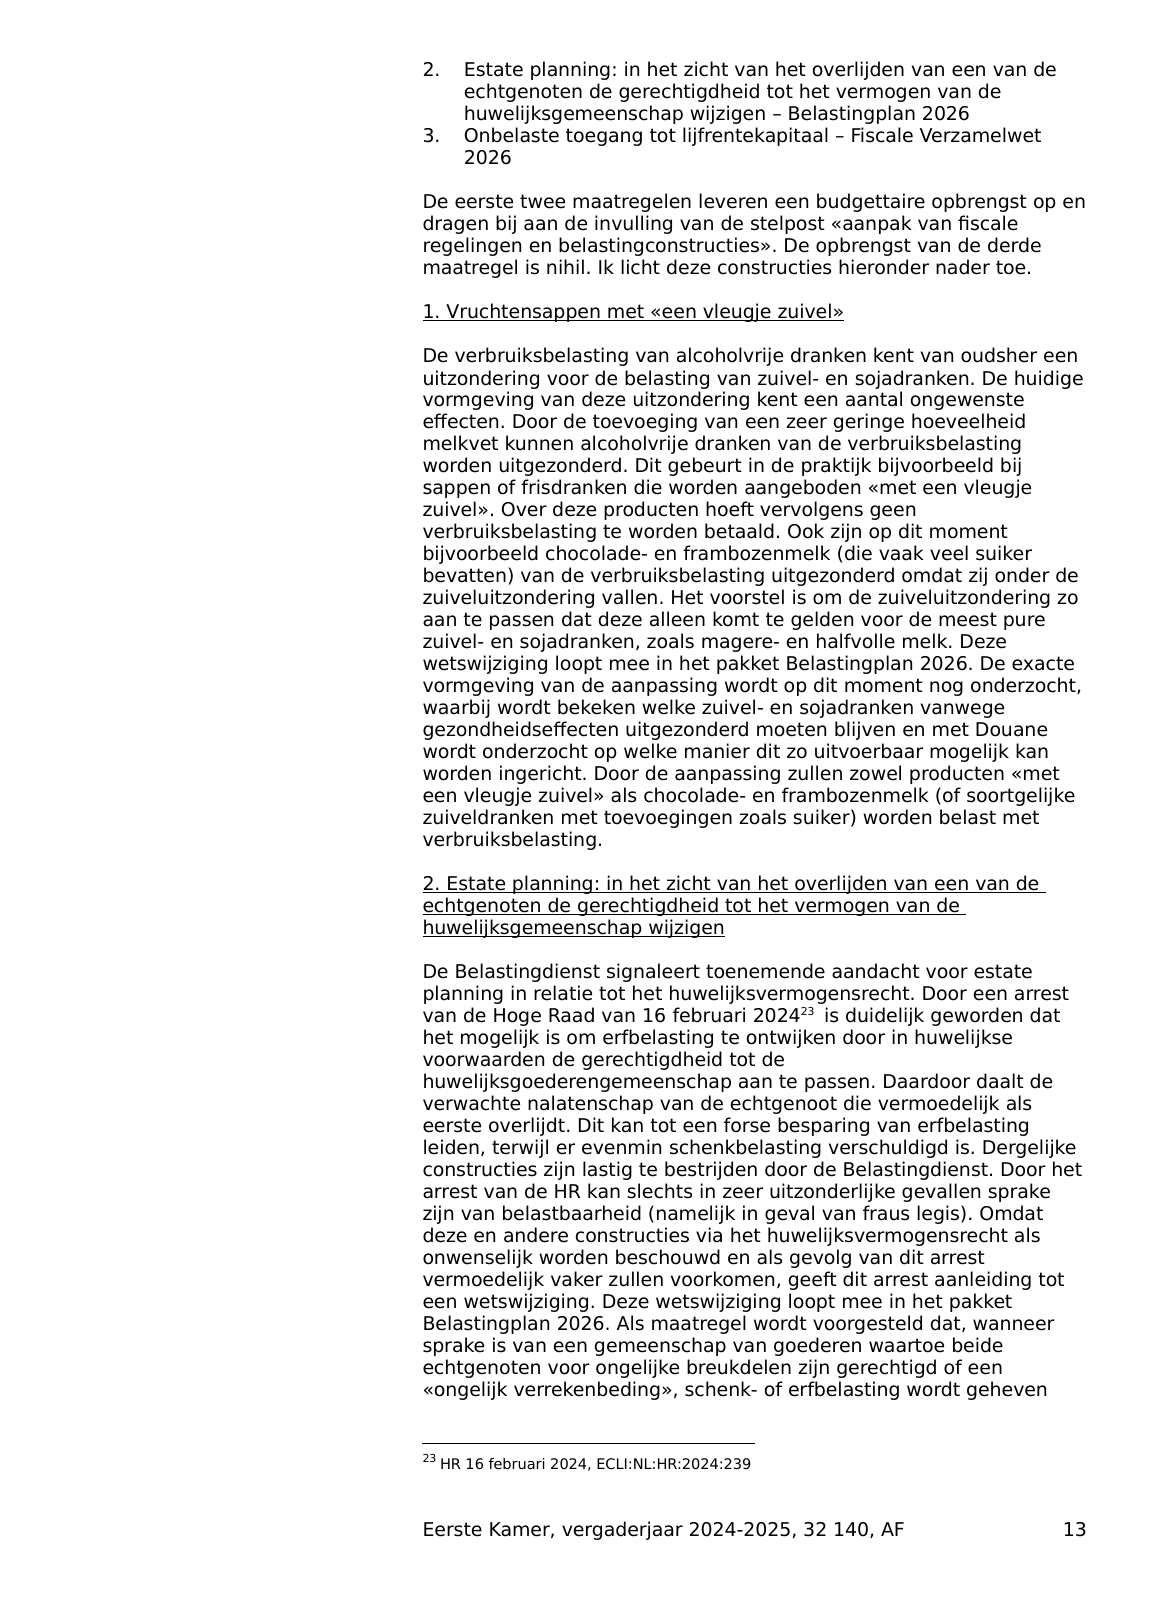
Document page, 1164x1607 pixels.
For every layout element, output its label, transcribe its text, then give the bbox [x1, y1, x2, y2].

subtitle 2. Estate planning: in het zicht van het overlijden van een van de echtgenoten de gerechtigdheid tot het vermogen van de huwelijksgemeenschap wijzigen [422, 873, 1087, 939]
text De verbruiksbelasting van alcoholvrije dranken kent van oudsher een uitzondering voor de belasting van zuivel- en sojadranken. De huidige vormgeving van deze uitzondering kent een aantal ongewenste effecten. Door de toevoeging van een zeer geringe hoeveelheid melkvet kunnen alcoholvrije dranken van de verbruiksbelasting worden uitgezonderd. Dit gebeurt in de praktijk bijvoorbeeld bij sappen of frisdranken die worden aangeboden «met een vleugje zuivel». Over deze producten hoeft vervolgens geen verbruiksbelasting te worden betaald. Ook zijn op dit moment bijvoorbeeld chocolade- en frambozenmelk (die vaak veel suiker bevatten) van de verbruiksbelasting uitgezonderd omdat zij onder de zuiveluitzondering vallen. Het voorstel is om de zuiveluitzondering zo aan te passen dat deze alleen komt te gelden voor de meest pure zuivel- en sojadranken, zoals magere- en halfvolle melk. Deze wetswijziging loopt mee in het pakket Belastingplan 2026. De exacte vormgeving van de aanpassing wordt op dit moment nog onderzocht, waarbij wordt bekeken welke zuivel- en sojadranken vanwege gezondheidseffecten uitgezonderd moeten blijven en met Douane wordt onderzocht op welke manier dit zo uitvoerbaar mogelijk kan worden ingericht. Door de aanpassing zullen zowel producten «met een vleugje zuivel» als chocolade- en frambozenmelk (of soortgelijke zuiveldranken met toevoegingen zoals suiker) worden belast met verbruiksbelasting. [422, 345, 1087, 851]
subtitle 1. Vruchtensappen met «een vleugje zuivel» [422, 301, 1087, 323]
text 2. Estate planning: in het zicht van het overlijden van een van de echtgenoten de gerechtigdheid tot het vermogen van de huwelijksgemeenschap wijzigen – Belastingplan 2026 [422, 59, 1087, 125]
text De eerste twee maatregelen leveren een budgettaire opbrengst op en dragen bij aan de invulling van de stelpost «aanpak van fiscale regelingen en belastingconstructies». De opbrengst van de derde maatregel is nihil. Ik licht deze constructies hieronder nader toe. [422, 191, 1087, 279]
text HR 16 februari 2024, ECLI:NL:HR:2024:239 [422, 1452, 1087, 1474]
text 3. Onbelaste toegang tot lijfrentekapitaal – Fiscale Verzamelwet 2026 [422, 125, 1087, 169]
text De Belastingdienst signaleert toenemende aandacht voor estate planning in relatie tot het huwelijksvermogensrecht. Door een arrest van de Hoge Raad van 16 februari 2024 is duidelijk geworden dat het mogelijk is om erfbelasting te ontwijken door in huwelijkse voorwaarden de gerechtigdheid tot de huwelijksgoederengemeenschap aan te passen. Daardoor daalt de verwachte nalatenschap van de echtgenoot die vermoedelijk als eerste overlijdt. Dit kan tot een forse besparing van erfbelasting leiden, terwijl er evenmin schenkbelasting verschuldigd is. Dergelijke constructies zijn lastig te bestrijden door de Belastingdienst. Door het arrest van de HR kan slechts in zeer uitzonderlijke gevallen sprake zijn van belastbaarheid (namelijk in geval van fraus legis). Omdat deze en andere constructies via het huwelijksvermogensrecht als onwenselijk worden beschouwd en als gevolg van dit arrest vermoedelijk vaker zullen voorkomen, geeft dit arrest aanleiding tot een wetswijziging. Deze wetswijziging loopt mee in het pakket Belastingplan 2026. Als maatregel wordt voorgesteld dat, wanneer sprake is van een gemeenschap van goederen waartoe beide echtgenoten voor ongelijke breukdelen zijn gerechtigd of een «ongelijk verrekenbeding», schenk- of erfbelasting wordt geheven [422, 961, 1087, 1401]
